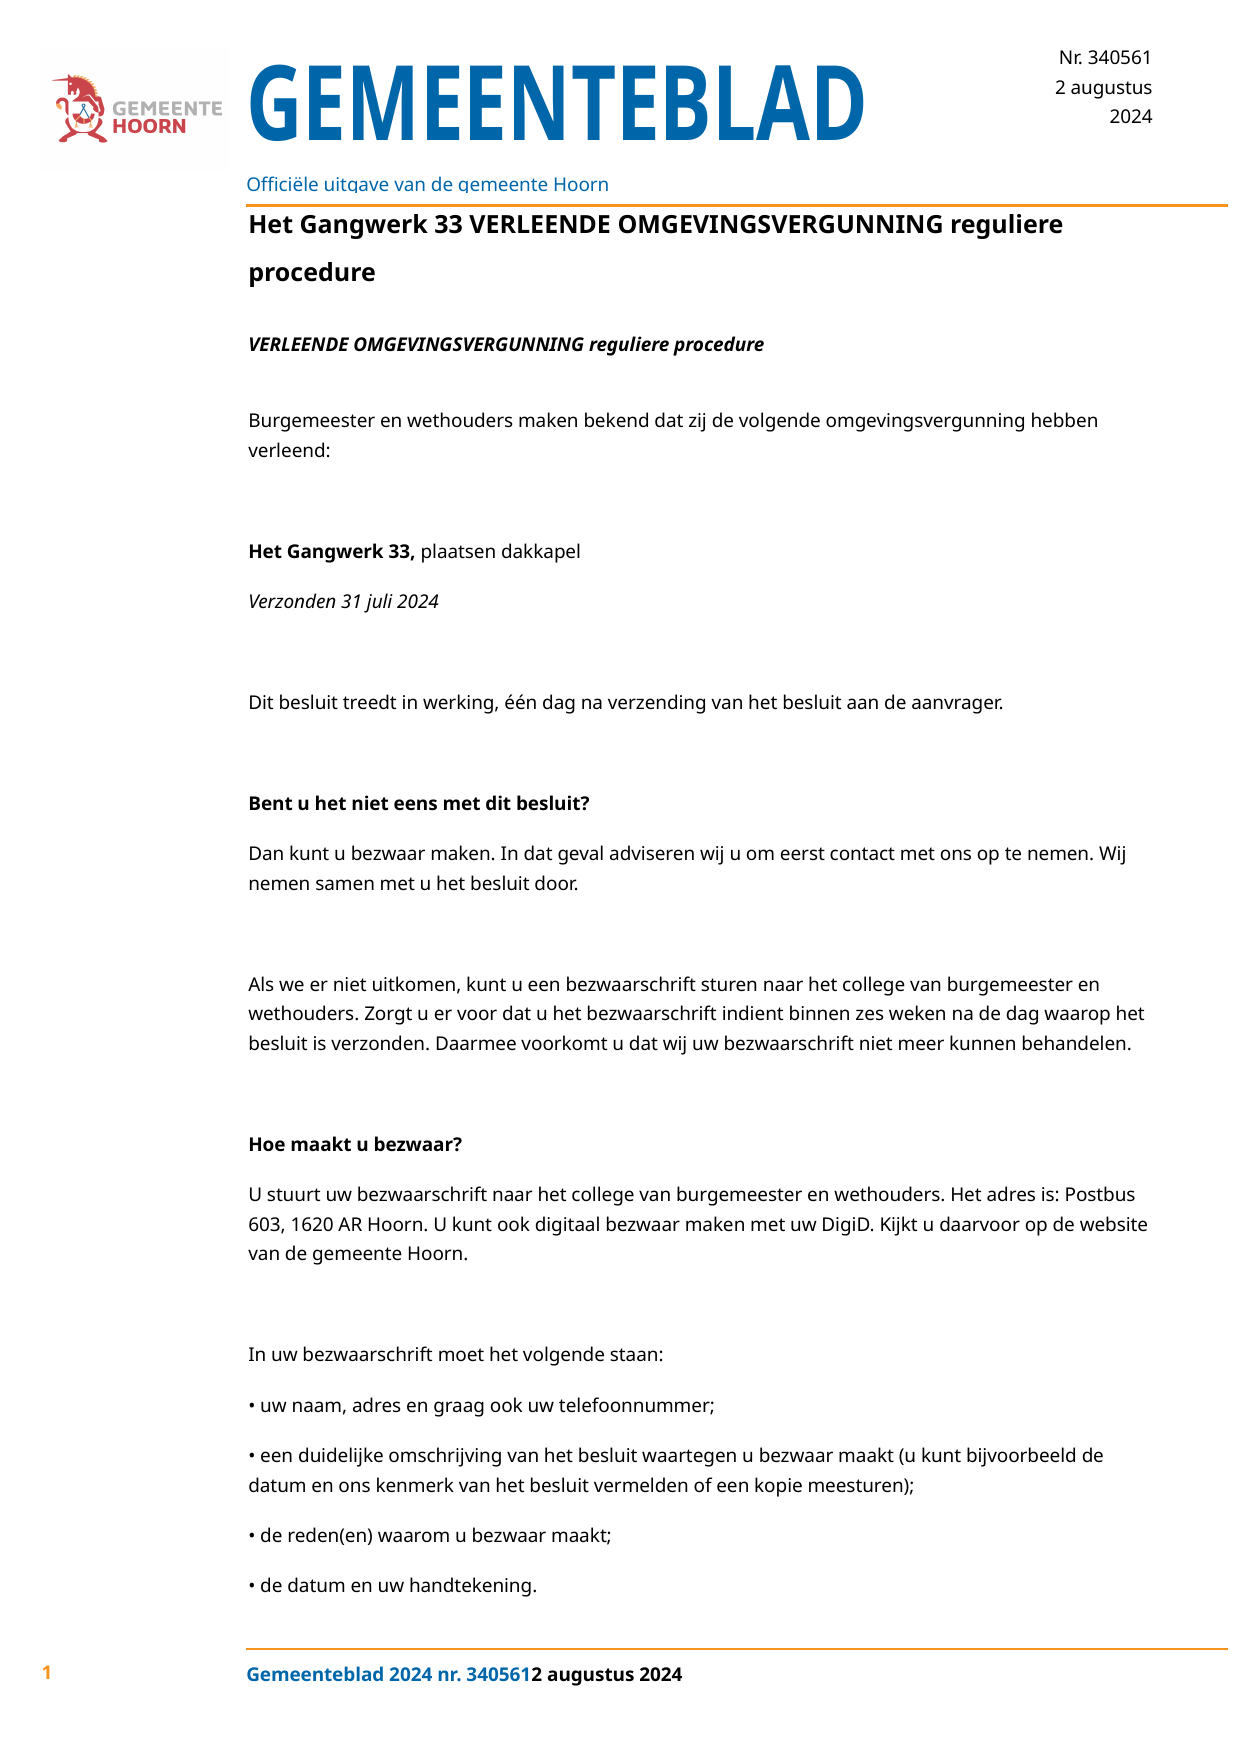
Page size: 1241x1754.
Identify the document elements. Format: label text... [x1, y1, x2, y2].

text • een duidelijke omschrijving van het besluit waartegen u bezwaar maakt (u kunt bijvoorbeeld de datum en ons kenmerk van het besluit vermelden of een kopie meesturen); [248, 1442, 1152, 1497]
text In uw bezwaarschrift moet het volgende staan: [248, 1341, 1152, 1367]
text • de reden(en) waarom u bezwaar maakt; [248, 1522, 1152, 1548]
text Burgemeester en wethouders maken bekend dat zij de volgende omgevingsvergunning hebben verleend: [248, 408, 1152, 463]
picture [41, 47, 231, 172]
text Verzonden 31 juli 2024 [248, 588, 1152, 614]
text Dit besluit treedt in werking, één dag na verzending van het besluit aan de aanvrager. [248, 689, 1152, 715]
text • de datum en uw handtekening. [248, 1573, 1152, 1598]
text Hoe maakt u bezwaar? [248, 1131, 1152, 1157]
text VERLEENDE OMGEVINGSVERGUNNING reguliere procedure [248, 331, 1152, 357]
text Dan kunt u bezwaar maken. In dat geval adviseren wij u om eerst contact met ons op te nemen. Wij nemen samen met u het besluit door. [248, 841, 1152, 896]
text • uw naam, adres en graag ook uw telefoonnummer; [248, 1392, 1152, 1417]
text Het Gangwerk 33 VERLEENDE OMGEVINGSVERGUNNING reguliere procedure [248, 207, 1152, 288]
text Als we er niet uitkomen, kunt u een bezwaarschrift sturen naar het college van burgemeester en wethouders. Zorgt u er voor dat u het bezwaarschrift indient binnen zes weken na de dag waarop het besluit is verzonden. Daarmee voorkomt u dat wij uw bezwaarschrift niet meer kunnen behandelen. [248, 971, 1152, 1056]
text U stuurt uw bezwaarschrift naar het college van burgemeester en wethouders. Het adres is: Postbus 603, 1620 AR Hoorn. U kunt ook digitaal bezwaar maken met uw DigiD. Kijkt u daarvoor op de website van de gemeente Hoorn. [248, 1181, 1152, 1266]
text Bent u het niet eens met dit besluit? [248, 790, 1152, 816]
text Het Gangwerk 33, plaatsen dakkapel [248, 538, 1152, 564]
